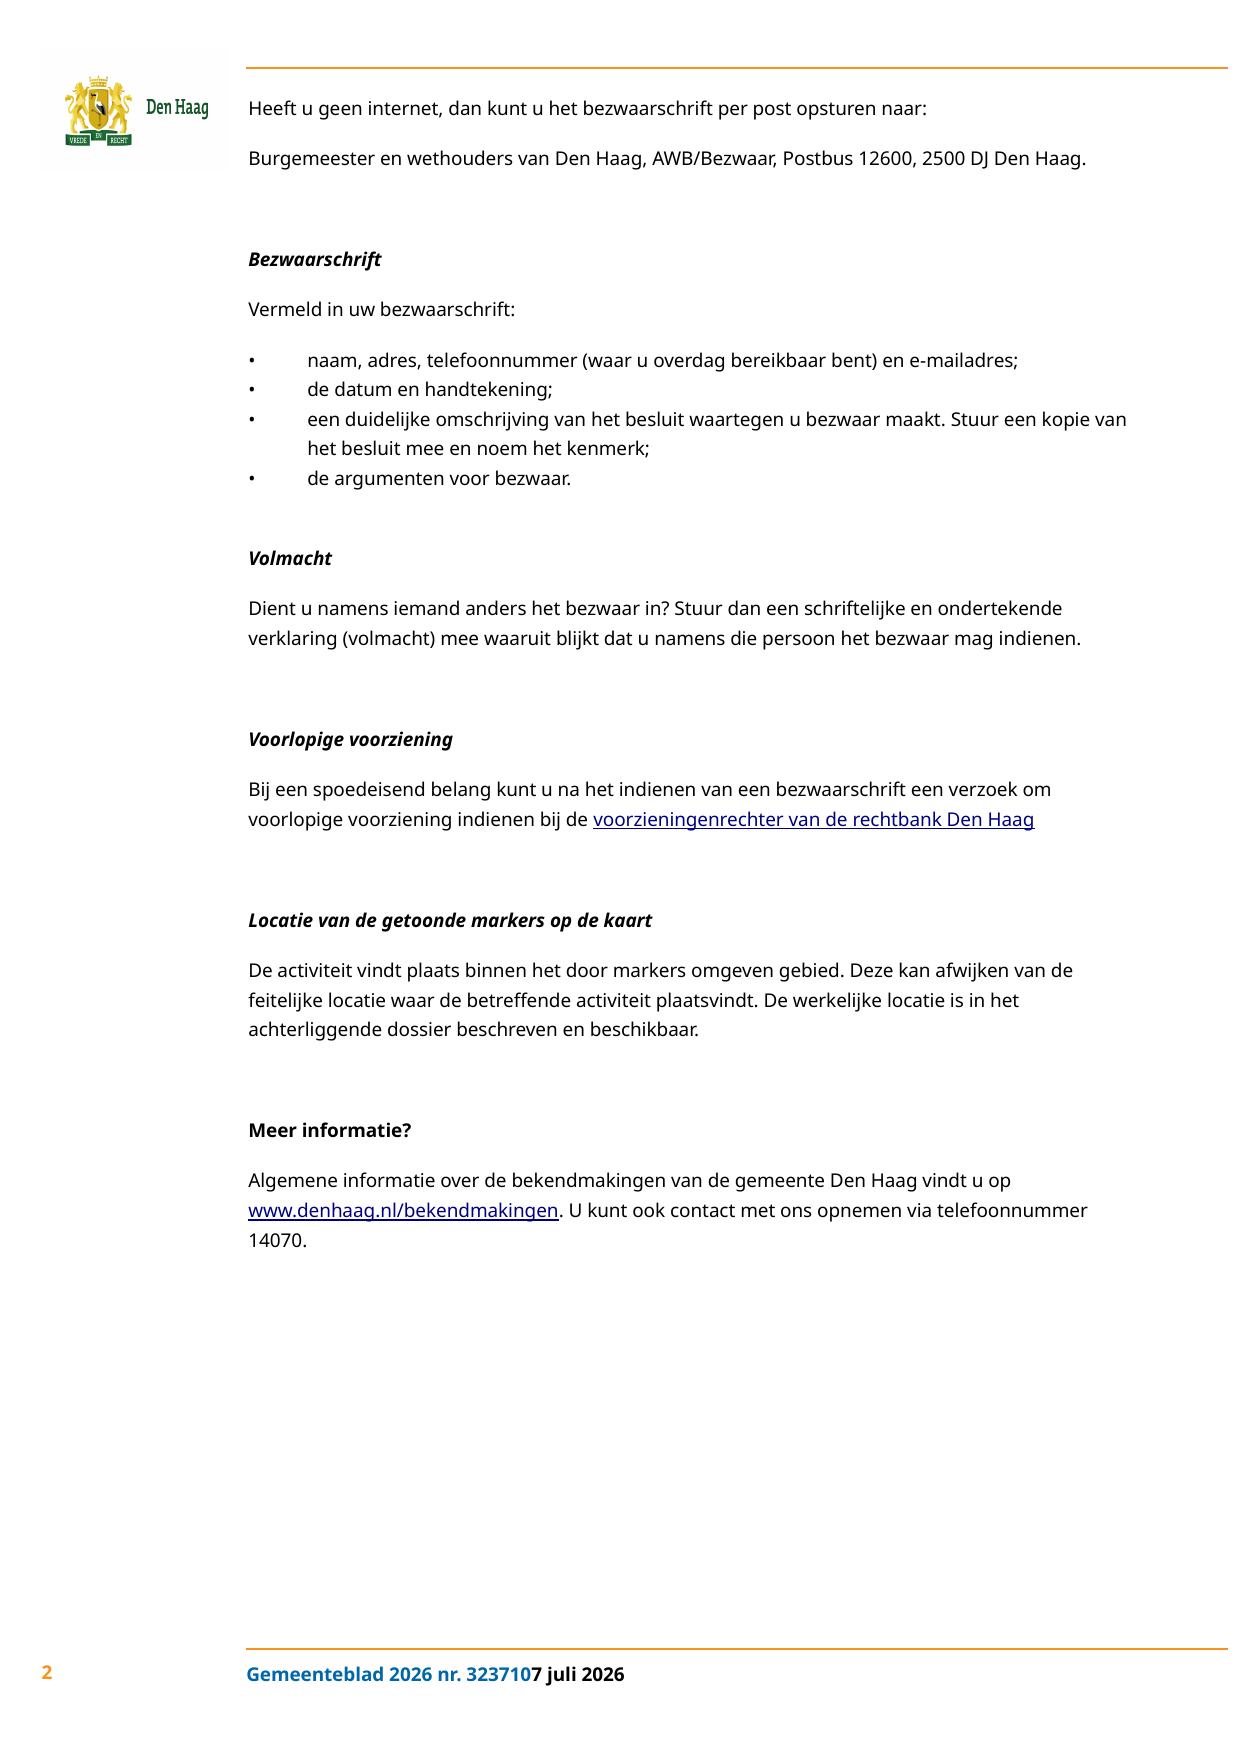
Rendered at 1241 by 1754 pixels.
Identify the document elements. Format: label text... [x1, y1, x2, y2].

picture [41, 47, 231, 172]
list een duidelijke omschrijving van het besluit waartegen u bezwaar maakt. Stuur een kopie van het besluit mee en noem het kenmerk; [248, 406, 1152, 461]
text Volmacht [248, 545, 1152, 571]
text Bij een spoedeisend belang kunt u na het indienen van een bezwaarschrift een verzoek om voorlopige voorziening indienen bij de voorzieningenrechter van de rechtbank Den Haag [248, 776, 1152, 832]
text Dient u namens iemand anders het bezwaar in? Stuur dan een schriftelijke en ondertekende verklaring (volmacht) mee waaruit blijkt dat u namens die persoon het bezwaar mag indienen. [248, 596, 1152, 651]
text Vermeld in uw bezwaarschrift: [248, 296, 1152, 322]
text Algemene informatie over de bekendmakingen van de gemeente Den Haag vindt u op www.denhaag.nl/bekendmakingen. U kunt ook contact met ons opnemen via telefoonnummer 14070. [248, 1168, 1152, 1253]
text Burgemeester en wethouders van Den Haag, AWB/Bezwaar, Postbus 12600, 2500 DJ Den Haag. [248, 145, 1152, 171]
list naam, adres, telefoonnummer (waar u overdag bereikbaar bent) en e-mailadres; [248, 347, 1152, 373]
text Meer informatie? [248, 1117, 1152, 1143]
text Locatie van de getoonde markers op de kaart [248, 907, 1152, 933]
text De activiteit vindt plaats binnen het door markers omgeven gebied. Deze kan afwijken van de feitelijke locatie waar de betreffende activiteit plaatsvindt. De werkelijke locatie is in het achterliggende dossier beschreven en beschikbaar. [248, 957, 1152, 1042]
text Bezwaarschrift [248, 246, 1152, 272]
list de argumenten voor bezwaar. [248, 465, 1152, 491]
list de datum en handtekening; [248, 376, 1152, 402]
text Heeft u geen internet, dan kunt u het bezwaarschrift per post opsturen naar: [248, 95, 1152, 121]
text Voorlopige voorziening [248, 726, 1152, 752]
